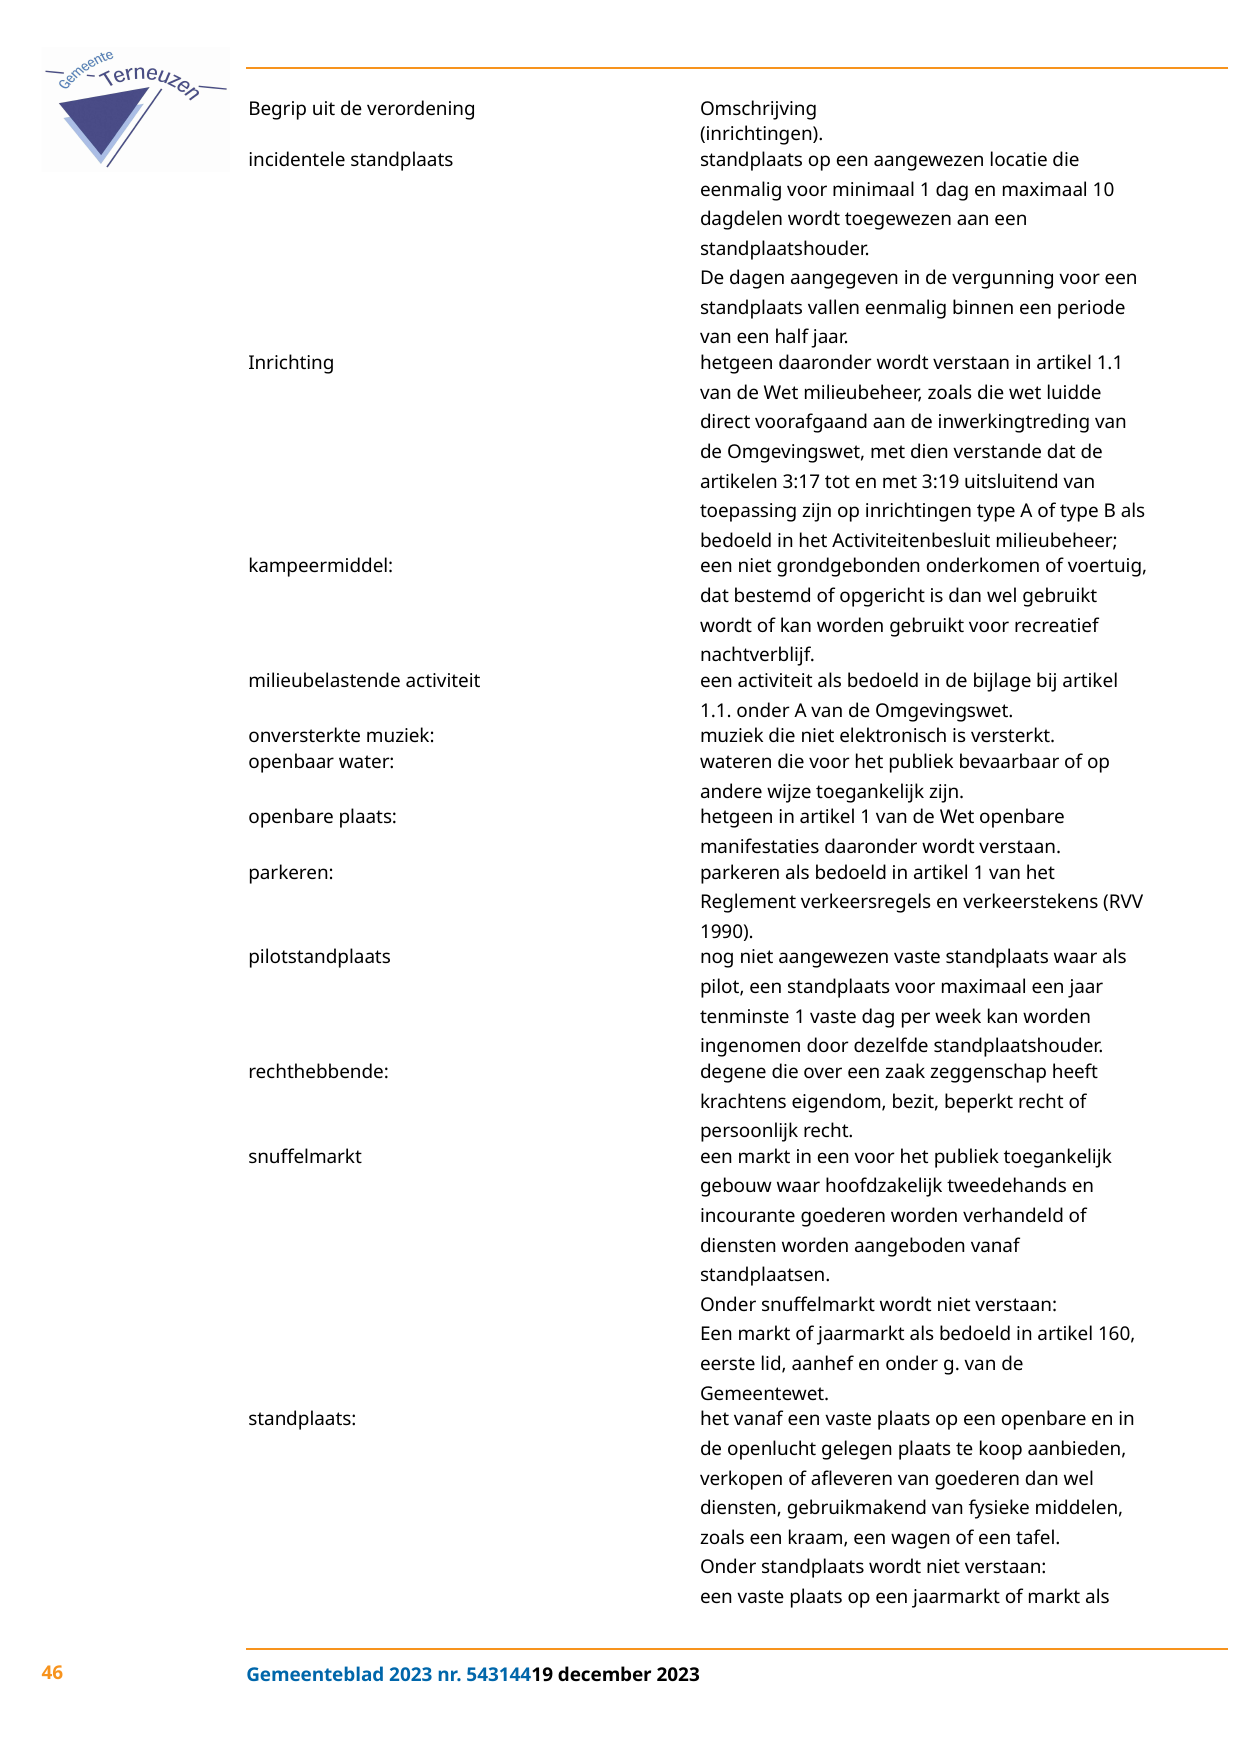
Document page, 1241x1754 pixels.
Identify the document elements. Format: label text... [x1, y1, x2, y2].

table_cell rechthebbende: [248, 1058, 700, 1143]
table_cell kampeermiddel: [248, 553, 700, 667]
table_cell parkeren: [248, 859, 700, 944]
table_cell standplaats op een aangewezen locatie die eenmalig voor minimaal 1 dag en maximaal 10 dagdelen wordt toegewezen aan een standplaatshouder. De dagen aangegeven in de vergunning voor een standplaats vallen eenmalig binnen een periode van een half jaar. [700, 146, 1152, 349]
table_header Omschrijving [700, 95, 1152, 121]
table_header Begrip uit de verordening [248, 95, 700, 121]
table_cell standplaats: [248, 1406, 700, 1609]
table_cell hetgeen daaronder wordt verstaan in artikel 1.1 van de Wet milieubeheer, zoals die wet luidde direct voorafgaand aan de inwerkingtreding van de Omgevingswet, met dien verstande dat de artikelen 3:17 tot en met 3:19 uitsluitend van toepassing zijn op inrichtingen type A of type B als bedoeld in het Activiteitenbesluit milieubeheer; [700, 350, 1152, 553]
table_cell een markt in een voor het publiek toegankelijk gebouw waar hoofdzakelijk tweedehands en incourante goederen worden verhandeld of diensten worden aangeboden vanaf standplaatsen. Onder snuffelmarkt wordt niet verstaan: Een markt of jaarmarkt als bedoeld in artikel 160, eerste lid, aanhef en onder g. van de Gemeentewet. [700, 1143, 1152, 1406]
table_cell een niet grondgebonden onderkomen of voertuig, dat bestemd of opgericht is dan wel gebruikt wordt of kan worden gebruikt voor recreatief nachtverblijf. [700, 553, 1152, 667]
table_cell [248, 121, 700, 146]
table_cell degene die over een zaak zeggenschap heeft krachtens eigendom, bezit, beperkt recht of persoonlijk recht. [700, 1058, 1152, 1143]
table_cell openbaar water: [248, 748, 700, 803]
table_cell het vanaf een vaste plaats op een openbare en in de openlucht gelegen plaats te koop aanbieden, verkopen of afleveren van goederen dan wel diensten, gebruikmakend van fysieke middelen, zoals een kraam, een wagen of een tafel. Onder standplaats wordt niet verstaan: een vaste plaats op een jaarmarkt of markt als [700, 1406, 1152, 1609]
table_cell openbare plaats: [248, 804, 700, 859]
table_cell pilotstandplaats [248, 944, 700, 1058]
table_cell hetgeen in artikel 1 van de Wet openbare manifestaties daaronder wordt verstaan. [700, 804, 1152, 859]
table_cell wateren die voor het publiek bevaarbaar of op andere wijze toegankelijk zijn. [700, 748, 1152, 803]
table_cell Inrichting [248, 350, 700, 553]
table_cell onversterkte muziek: [248, 723, 700, 748]
table_cell parkeren als bedoeld in artikel 1 van het Reglement verkeersregels en verkeerstekens (RVV 1990). [700, 859, 1152, 944]
picture [41, 47, 231, 172]
table_cell incidentele standplaats [248, 146, 700, 349]
table_cell een activiteit als bedoeld in de bijlage bij artikel 1.1. onder A van de Omgevingswet. [700, 667, 1152, 722]
table_cell (inrichtingen). [700, 121, 1152, 146]
table_cell nog niet aangewezen vaste standplaats waar als pilot, een standplaats voor maximaal een jaar tenminste 1 vaste dag per week kan worden ingenomen door dezelfde standplaatshouder. [700, 944, 1152, 1058]
table_cell snuffelmarkt [248, 1143, 700, 1406]
table_cell muziek die niet elektronisch is versterkt. [700, 723, 1152, 748]
table_cell milieubelastende activiteit [248, 667, 700, 722]
